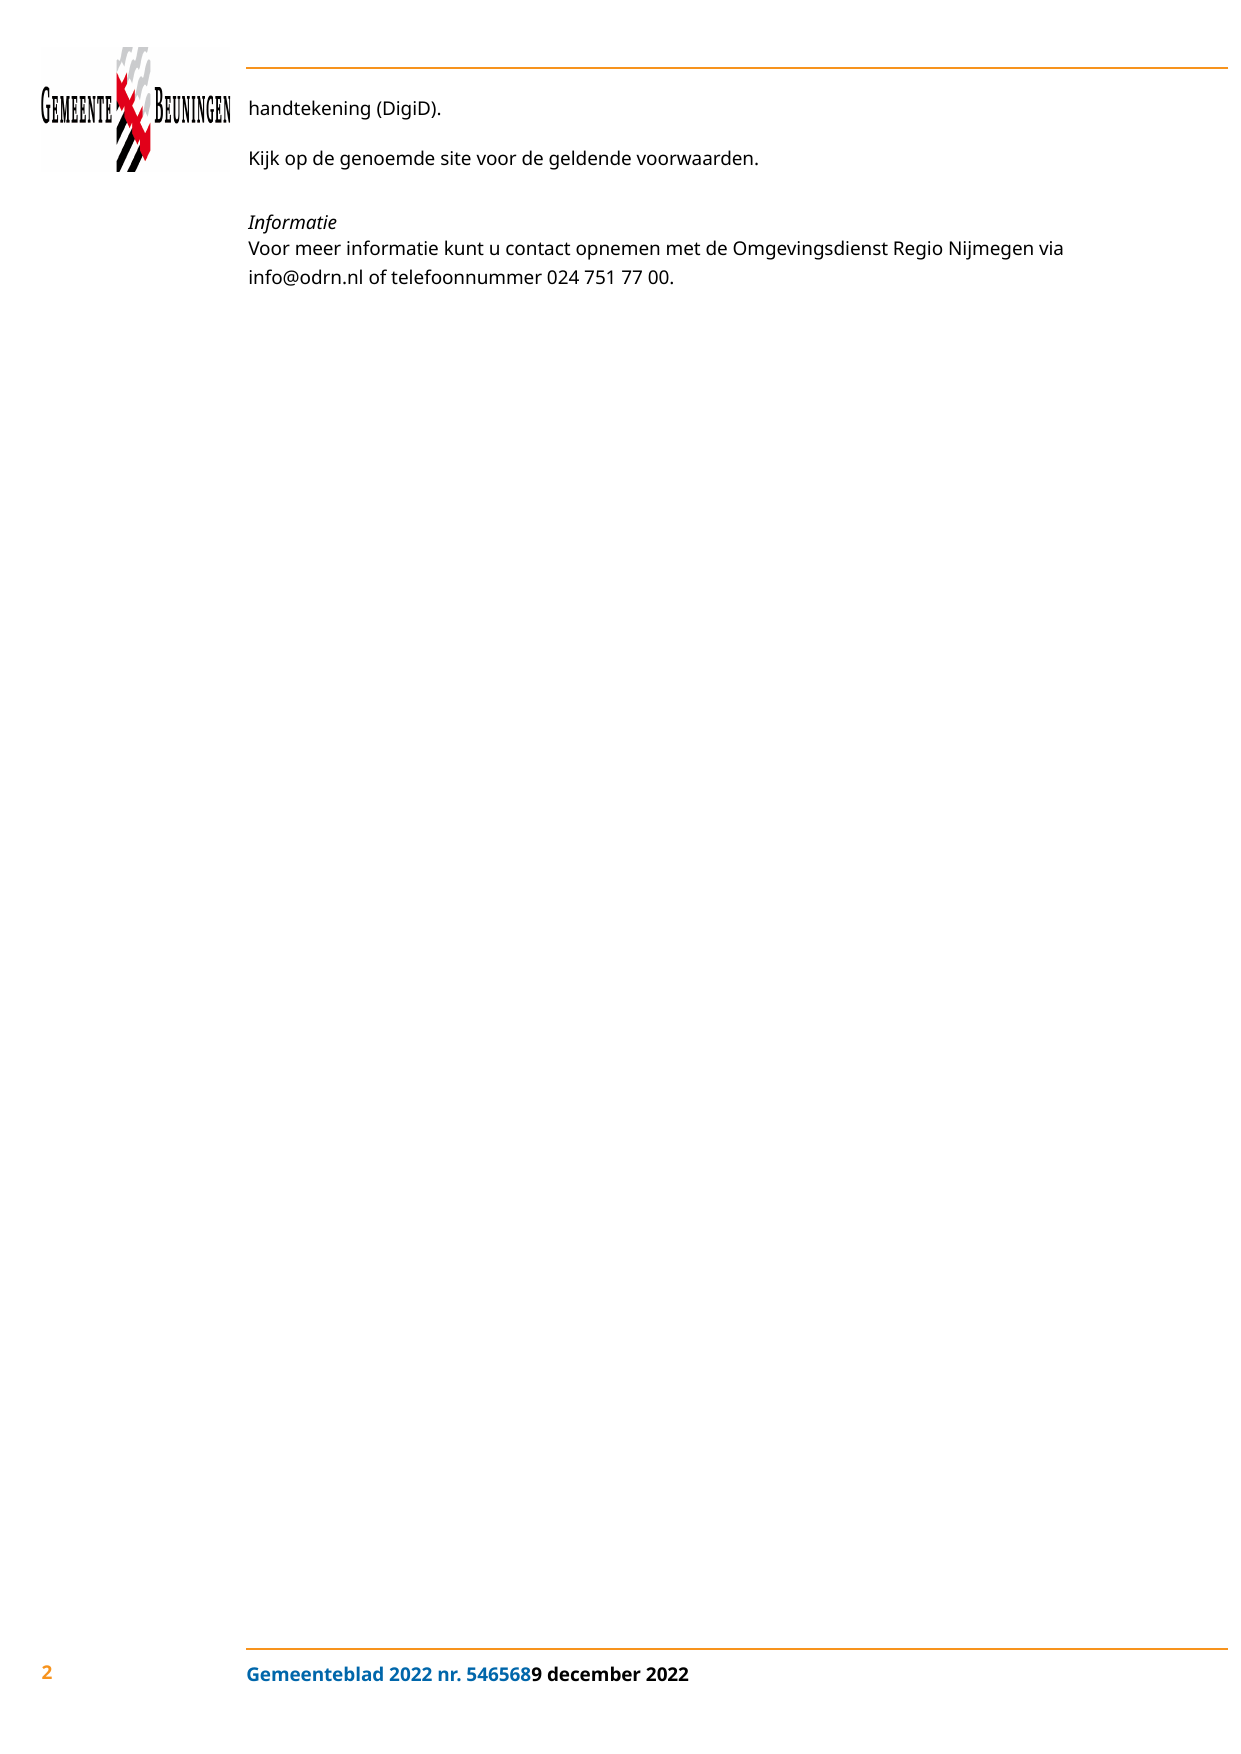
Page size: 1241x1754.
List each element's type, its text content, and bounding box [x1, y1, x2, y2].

picture [41, 47, 231, 172]
text Voor meer informatie kunt u contact opnemen met de Omgevingsdienst Regio Nijmegen via info@odrn.nl of telefoonnummer 024 751 77 00. [248, 235, 1152, 290]
text Informatie [248, 209, 1152, 235]
text Kijk op de genoemde site voor de geldende voorwaarden. [248, 145, 1152, 171]
text handtekening (DigiD). [248, 95, 1152, 121]
